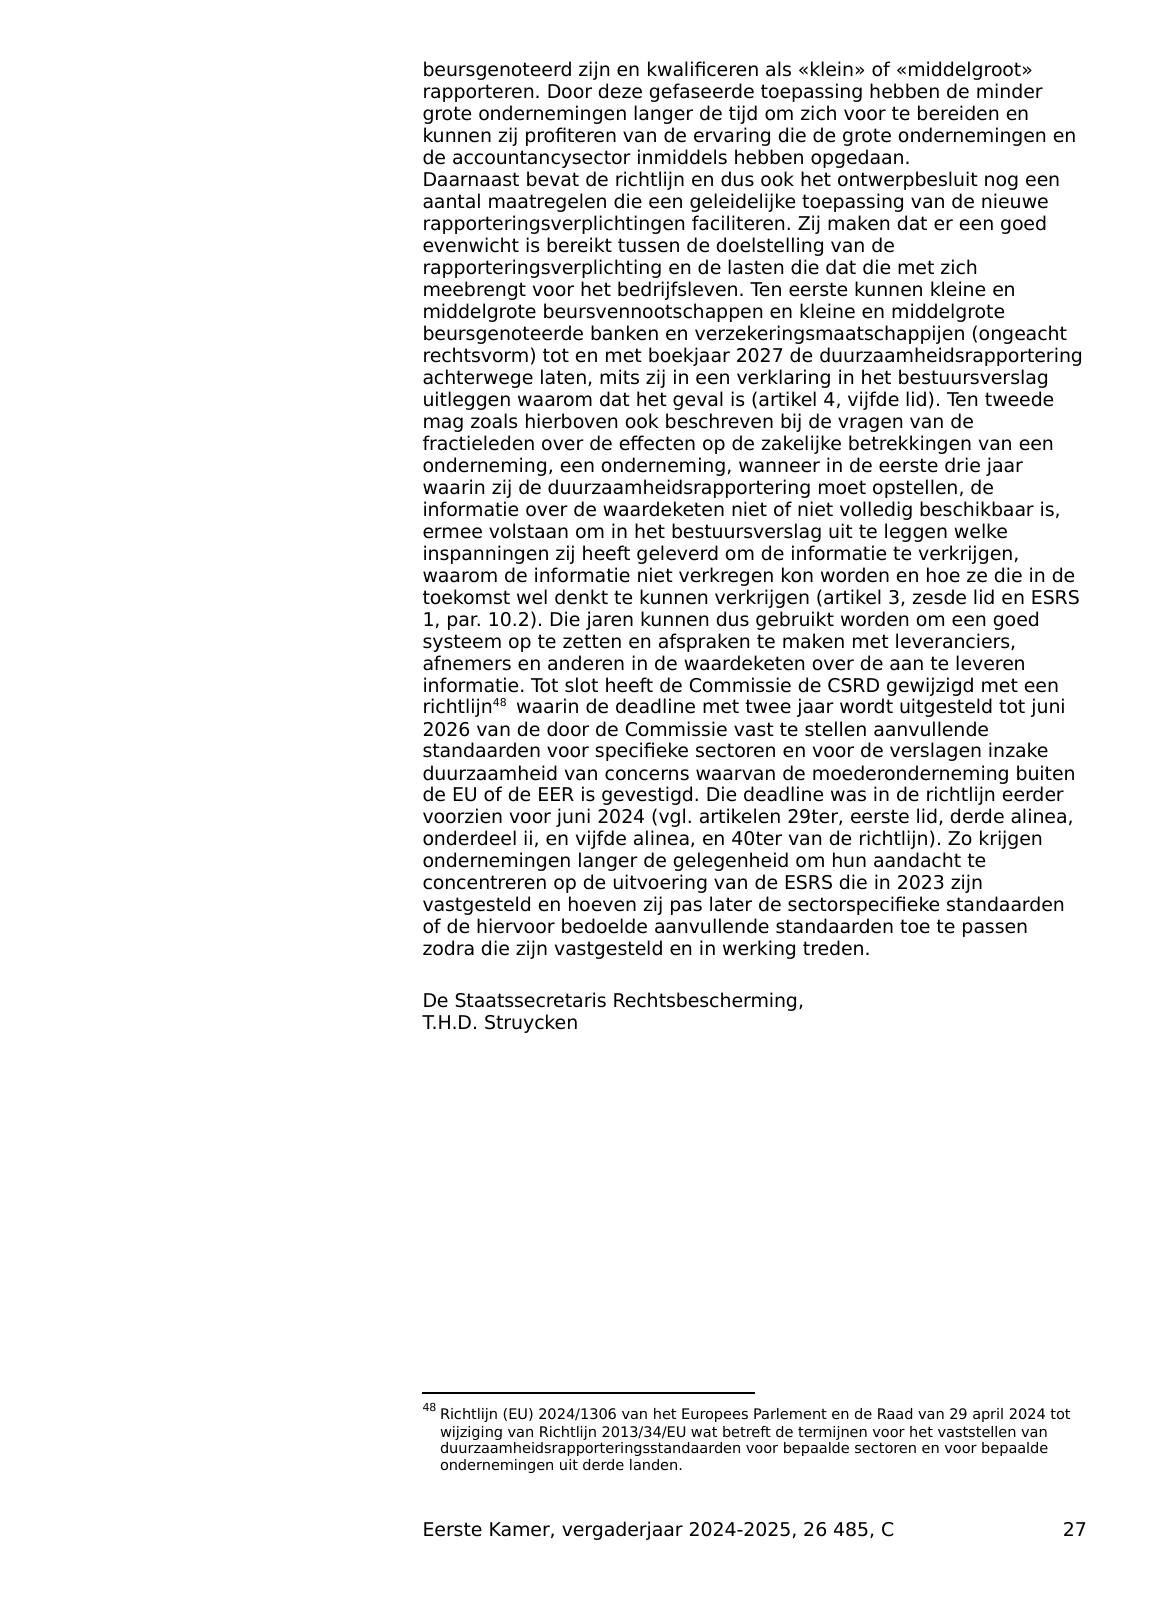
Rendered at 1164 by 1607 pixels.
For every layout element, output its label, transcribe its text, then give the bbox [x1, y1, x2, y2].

text beursgenoteerd zijn en kwalificeren als «klein» of «middelgroot» rapporteren. Door deze gefaseerde toepassing hebben de minder grote ondernemingen langer de tijd om zich voor te bereiden en kunnen zij profiteren van de ervaring die de grote ondernemingen en de accountancysector inmiddels hebben opgedaan. [422, 59, 1087, 169]
text Richtlijn (EU) 2024/1306 van het Europees Parlement en de Raad van 29 april 2024 tot wijziging van Richtlijn 2013/34/EU wat betreft de termijnen voor het vaststellen van duurzaamheidsrapporteringsstandaarden voor bepaalde sectoren en voor bepaalde ondernemingen uit derde landen. [422, 1402, 1087, 1474]
text Daarnaast bevat de richtlijn en dus ook het ontwerpbesluit nog een aantal maatregelen die een geleidelijke toepassing van de nieuwe rapporteringsverplichtingen faciliteren. Zij maken dat er een goed evenwicht is bereikt tussen de doelstelling van de rapporteringsverplichting en de lasten die dat die met zich meebrengt voor het bedrijfsleven. Ten eerste kunnen kleine en middelgrote beursvennootschappen en kleine en middelgrote beursgenoteerde banken en verzekeringsmaatschappijen (ongeacht rechtsvorm) tot en met boekjaar 2027 de duurzaamheidsrapportering achterwege laten, mits zij in een verklaring in het bestuursverslag uitleggen waarom dat het geval is (artikel 4, vijfde lid). Ten tweede mag zoals hierboven ook beschreven bij de vragen van de fractieleden over de effecten op de zakelijke betrekkingen van een onderneming, een onderneming, wanneer in de eerste drie jaar waarin zij de duurzaamheidsrapportering moet opstellen, de informatie over de waardeketen niet of niet volledig beschikbaar is, ermee volstaan om in het bestuursverslag uit te leggen welke inspanningen zij heeft geleverd om de informatie te verkrijgen, waarom de informatie niet verkregen kon worden en hoe ze die in de toekomst wel denkt te kunnen verkrijgen (artikel 3, zesde lid en ESRS 1, par. 10.2). Die jaren kunnen dus gebruikt worden om een goed systeem op te zetten en afspraken te maken met leveranciers, afnemers en anderen in de waardeketen over de aan te leveren informatie. Tot slot heeft de Commissie de CSRD gewijzigd met een richtlijn waarin de deadline met twee jaar wordt uitgesteld tot juni 2026 van de door de Commissie vast te stellen aanvullende standaarden voor specifieke sectoren en voor de verslagen inzake duurzaamheid van concerns waarvan de moederonderneming buiten de EU of de EER is gevestigd. Die deadline was in de richtlijn eerder voorzien voor juni 2024 (vgl. artikelen 29ter, eerste lid, derde alinea, onderdeel ii, en vijfde alinea, en 40ter van de richtlijn). Zo krijgen ondernemingen langer de gelegenheid om hun aandacht te concentreren op de uitvoering van de ESRS die in 2023 zijn vastgesteld en hoeven zij pas later de sectorspecifieke standaarden of de hiervoor bedoelde aanvullende standaarden toe te passen zodra die zijn vastgesteld en in werking treden. [422, 169, 1087, 960]
text De Staatssecretaris Rechtsbescherming, T.H.D. Struycken [422, 990, 1087, 1034]
